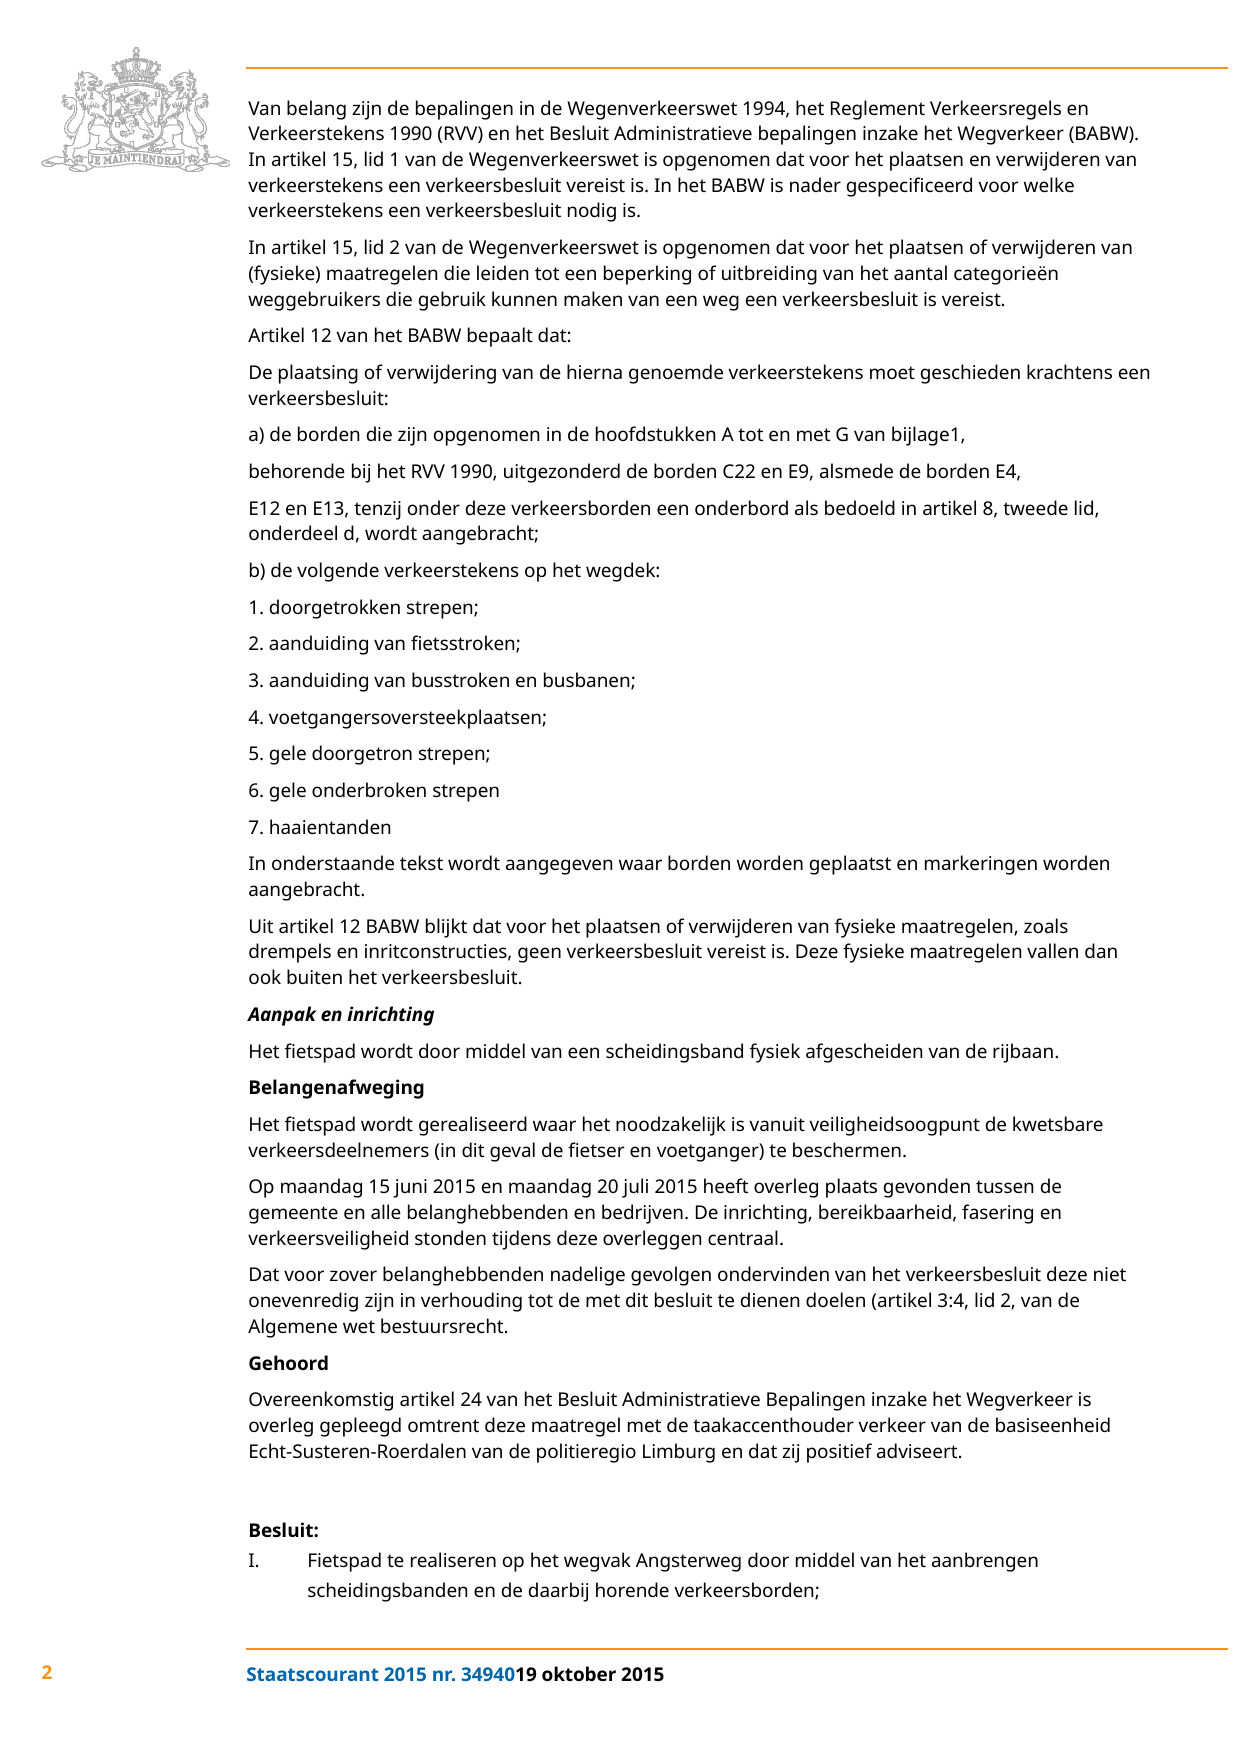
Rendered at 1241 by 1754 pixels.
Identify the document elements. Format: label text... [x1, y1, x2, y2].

text 2. aanduiding van fietsstroken; [248, 631, 1152, 656]
text Van belang zijn de bepalingen in de Wegenverkeerswet 1994, het Reglement Verkeersregels en Verkeerstekens 1990 (RVV) en het Besluit Administratieve bepalingen inzake het Wegverkeer (BABW). In artikel 15, lid 1 van de Wegenverkeerswet is opgenomen dat voor het plaatsen en verwijderen van verkeerstekens een verkeersbesluit vereist is. In het BABW is nader gespecificeerd voor welke verkeerstekens een verkeersbesluit nodig is. [248, 95, 1152, 223]
picture [41, 47, 231, 172]
text 6. gele onderbroken strepen [248, 777, 1152, 803]
text Uit artikel 12 BABW blijkt dat voor het plaatsen of verwijderen van fysieke maatregelen, zoals drempels en inritconstructies, geen verkeersbesluit vereist is. Deze fysieke maatregelen vallen dan ook buiten het verkeersbesluit. [248, 913, 1152, 990]
text Dat voor zover belanghebbenden nadelige gevolgen ondervinden van het verkeersbesluit deze niet onevenredig zijn in verhouding tot de met dit besluit te dienen doelen (artikel 3:4, lid 2, van de Algemene wet bestuursrecht. [248, 1262, 1152, 1339]
text behorende bij het RVV 1990, uitgezonderd de borden C22 en E9, alsmede de borden E4, [248, 458, 1152, 484]
text In onderstaande tekst wordt aangegeven waar borden worden geplaatst en markeringen worden aangebracht. [248, 851, 1152, 902]
text De plaatsing of verwijdering van de hierna genoemde verkeerstekens moet geschieden krachtens een verkeersbesluit: [248, 359, 1152, 411]
text Overeenkomstig artikel 24 van het Besluit Administratieve Bepalingen inzake het Wegverkeer is overleg gepleegd omtrent deze maatregel met de taakaccenthouder verkeer van de basiseenheid Echt-Susteren-Roerdalen van de politieregio Limburg en dat zij positief adviseert. [248, 1386, 1152, 1464]
text Het fietspad wordt door middel van een scheidingsband fysiek afgescheiden van de rijbaan. [248, 1038, 1152, 1063]
text Het fietspad wordt gerealiseerd waar het noodzakelijk is vanuit veiligheidsoogpunt de kwetsbare verkeersdeelnemers (in dit geval de fietser en voetganger) te beschermen. [248, 1111, 1152, 1163]
text Gehoord [248, 1350, 1152, 1376]
text E12 en E13, tenzij onder deze verkeersborden een onderbord als bedoeld in artikel 8, tweede lid, onderdeel d, wordt aangebracht; [248, 495, 1152, 546]
text Belangenafweging [248, 1074, 1152, 1100]
text Aanpak en inrichting [248, 1001, 1152, 1027]
text 5. gele doorgetron strepen; [248, 741, 1152, 766]
text Besluit: [248, 1518, 1152, 1543]
text In artikel 15, lid 2 van de Wegenverkeerswet is opgenomen dat voor het plaatsen of verwijderen van (fysieke) maatregelen die leiden tot een beperking of uitbreiding van het aantal categorieën weggebruikers die gebruik kunnen maken van een weg een verkeersbesluit is vereist. [248, 234, 1152, 312]
text 3. aanduiding van busstroken en busbanen; [248, 667, 1152, 693]
text 4. voetgangersoversteekplaatsen; [248, 704, 1152, 730]
text Op maandag 15 juni 2015 en maandag 20 juli 2015 heeft overleg plaats gevonden tussen de gemeente en alle belanghebbenden en bedrijven. De inrichting, bereikbaarheid, fasering en verkeersveiligheid stonden tijdens deze overleggen centraal. [248, 1173, 1152, 1251]
text b) de volgende verkeerstekens op het wegdek: [248, 557, 1152, 583]
text 7. haaientanden [248, 814, 1152, 840]
list Fietspad te realiseren op het wegvak Angsterweg door middel van het aanbrengen scheidingsbanden en de daarbij horende verkeersborden; [248, 1547, 1152, 1603]
text Artikel 12 van het BABW bepaalt dat: [248, 322, 1152, 348]
text 1. doorgetrokken strepen; [248, 594, 1152, 620]
text a) de borden die zijn opgenomen in de hoofdstukken A tot en met G van bijlage1, [248, 422, 1152, 447]
